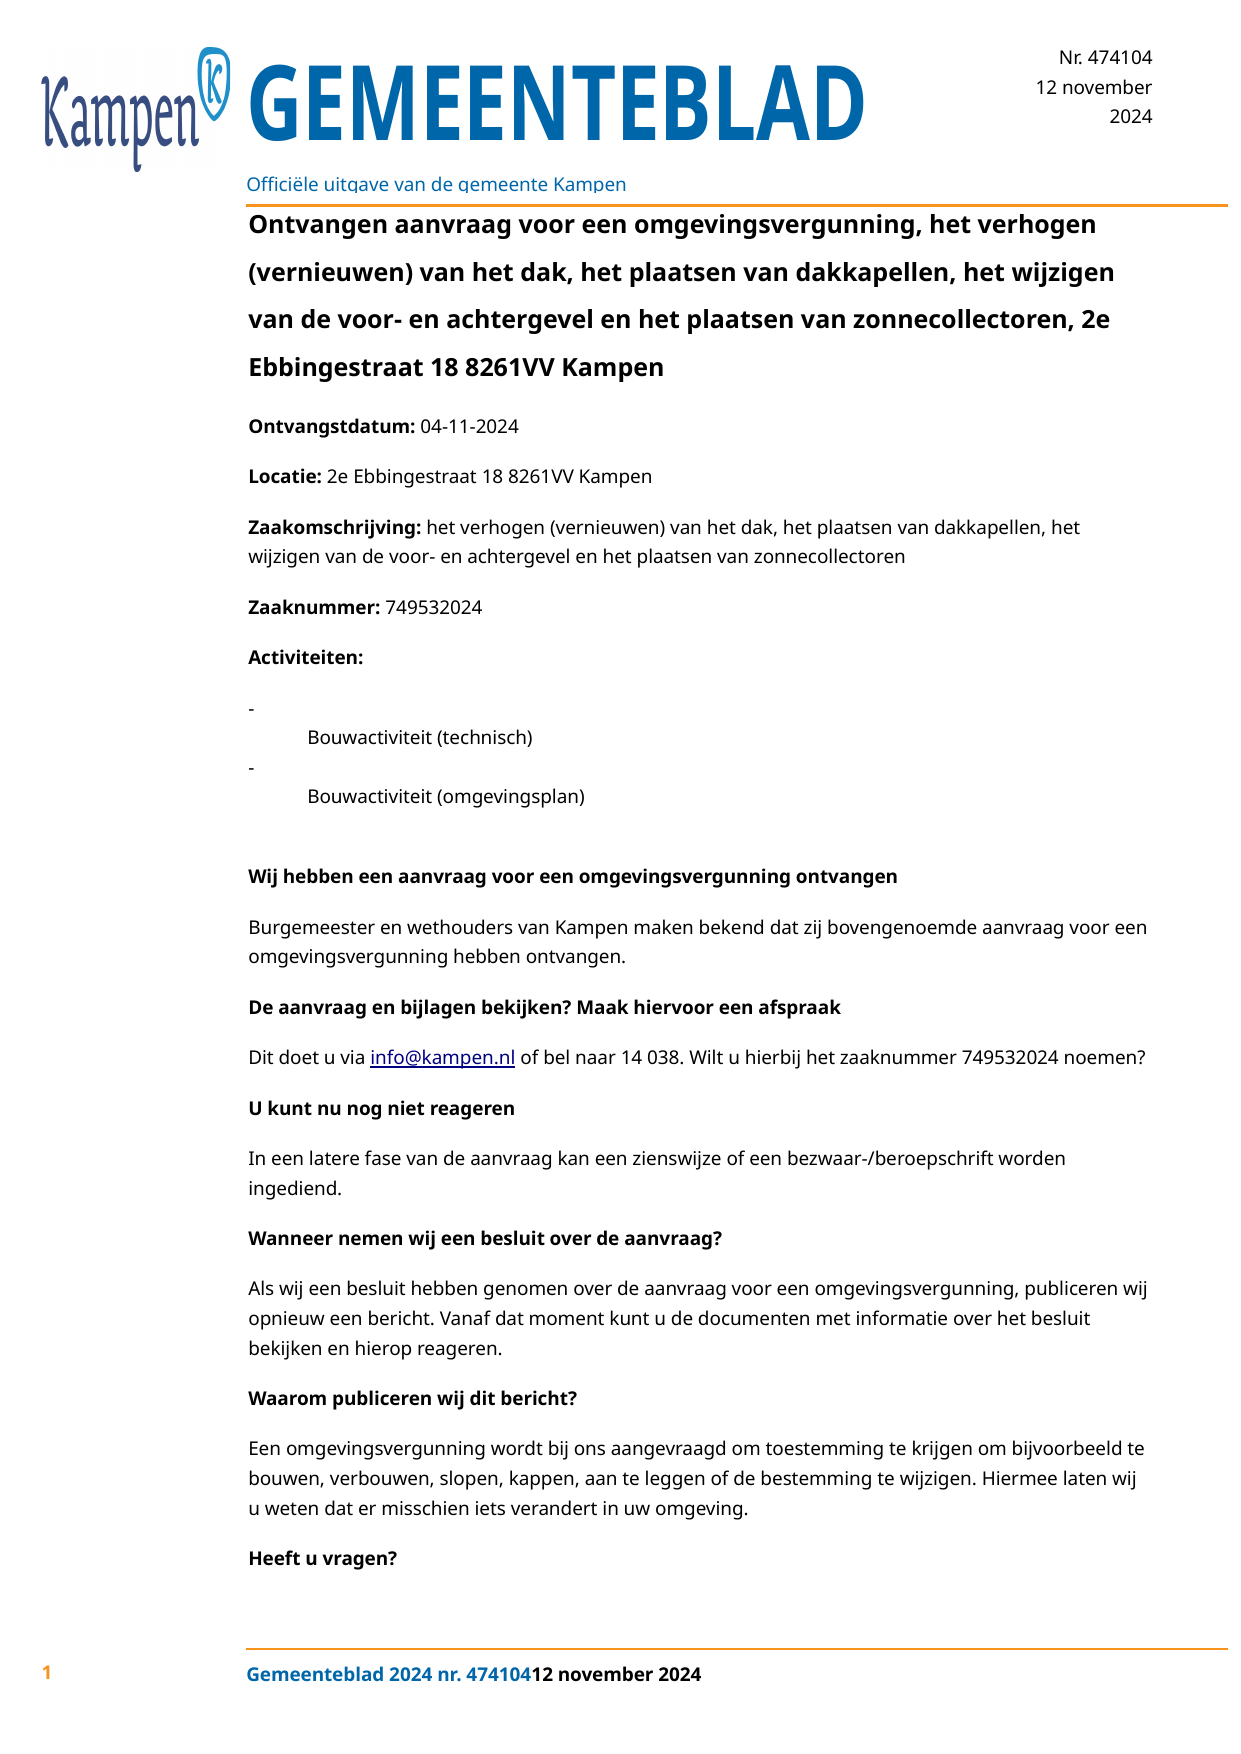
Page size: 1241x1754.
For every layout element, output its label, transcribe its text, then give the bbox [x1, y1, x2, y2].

text Wanneer nemen wij een besluit over de aanvraag? [248, 1225, 1152, 1251]
text De aanvraag en bijlagen bekijken? Maak hiervoor een afspraak [248, 994, 1152, 1020]
text Een omgevingsvergunning wordt bij ons aangevraagd om toestemming te krijgen om bijvoorbeeld te bouwen, verbouwen, slopen, kappen, aan te leggen of de bestemming te wijzigen. Hiermee laten wij u weten dat er misschien iets verandert in uw omgeving. [248, 1436, 1152, 1521]
text Locatie: 2e Ebbingestraat 18 8261VV Kampen [248, 463, 1152, 489]
text Activiteiten: [248, 644, 1152, 670]
list Bouwactiviteit (omgevingsplan) [248, 783, 1152, 809]
text Wij hebben een aanvraag voor een omgevingsvergunning ontvangen [248, 863, 1152, 889]
text Ontvangen aanvraag voor een omgevingsvergunning, het verhogen (vernieuwen) van het dak, het plaatsen van dakkapellen, het wijzigen van de voor- en achtergevel en het plaatsen van zonnecollectoren, 2e Ebbingestraat 18 8261VV Kampen [248, 207, 1152, 384]
text Als wij een besluit hebben genomen over de aanvraag voor een omgevingsvergunning, publiceren wij opnieuw een bericht. Vanaf dat moment kunt u de documenten met informatie over het besluit bekijken en hierop reageren. [248, 1276, 1152, 1361]
list Bouwactiviteit (technisch) [248, 724, 1152, 750]
text Heeft u vragen? [248, 1545, 1152, 1571]
text Waarom publiceren wij dit bericht? [248, 1385, 1152, 1411]
text In een latere fase van de aanvraag kan een zienswijze of een bezwaar-/beroepschrift worden ingediend. [248, 1145, 1152, 1201]
picture [41, 47, 231, 172]
text Zaaknummer: 749532024 [248, 594, 1152, 620]
text Ontvangstdatum: 04-11-2024 [248, 413, 1152, 439]
text Burgemeester en wethouders van Kampen maken bekend dat zij bovengenoemde aanvraag voor een omgevingsvergunning hebben ontvangen. [248, 914, 1152, 969]
text Zaakomschrijving: het verhogen (vernieuwen) van het dak, het plaatsen van dakkapellen, het wijzigen van de voor- en achtergevel en het plaatsen van zonnecollectoren [248, 514, 1152, 569]
text U kunt nu nog niet reageren [248, 1095, 1152, 1121]
text Dit doet u via info@kampen.nl of bel naar 14 038. Wilt u hierbij het zaaknummer 749532024 noemen? [248, 1044, 1152, 1070]
